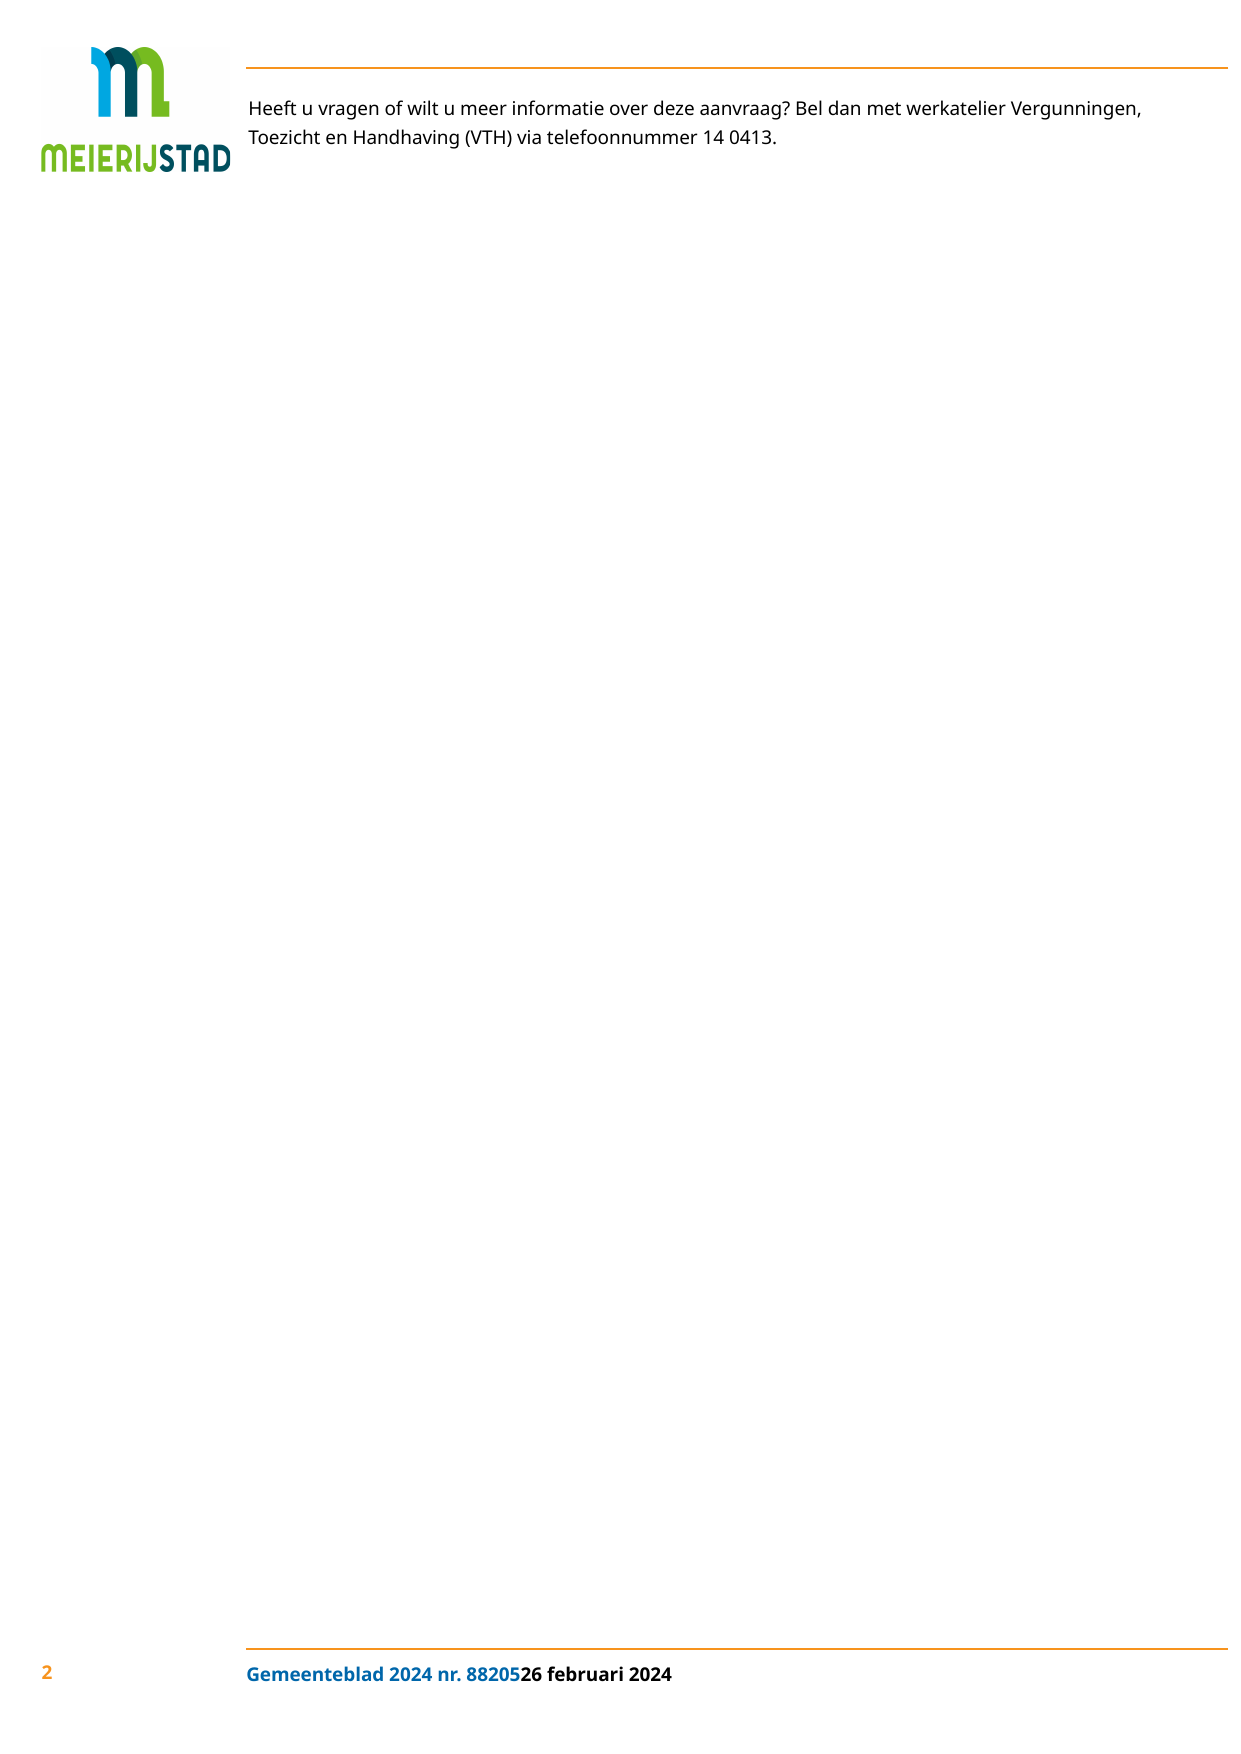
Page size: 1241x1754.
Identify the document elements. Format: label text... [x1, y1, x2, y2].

picture [41, 47, 231, 172]
text Heeft u vragen of wilt u meer informatie over deze aanvraag? Bel dan met werkatelier Vergunningen, Toezicht en Handhaving (VTH) via telefoonnummer 14 0413. [248, 95, 1152, 150]
